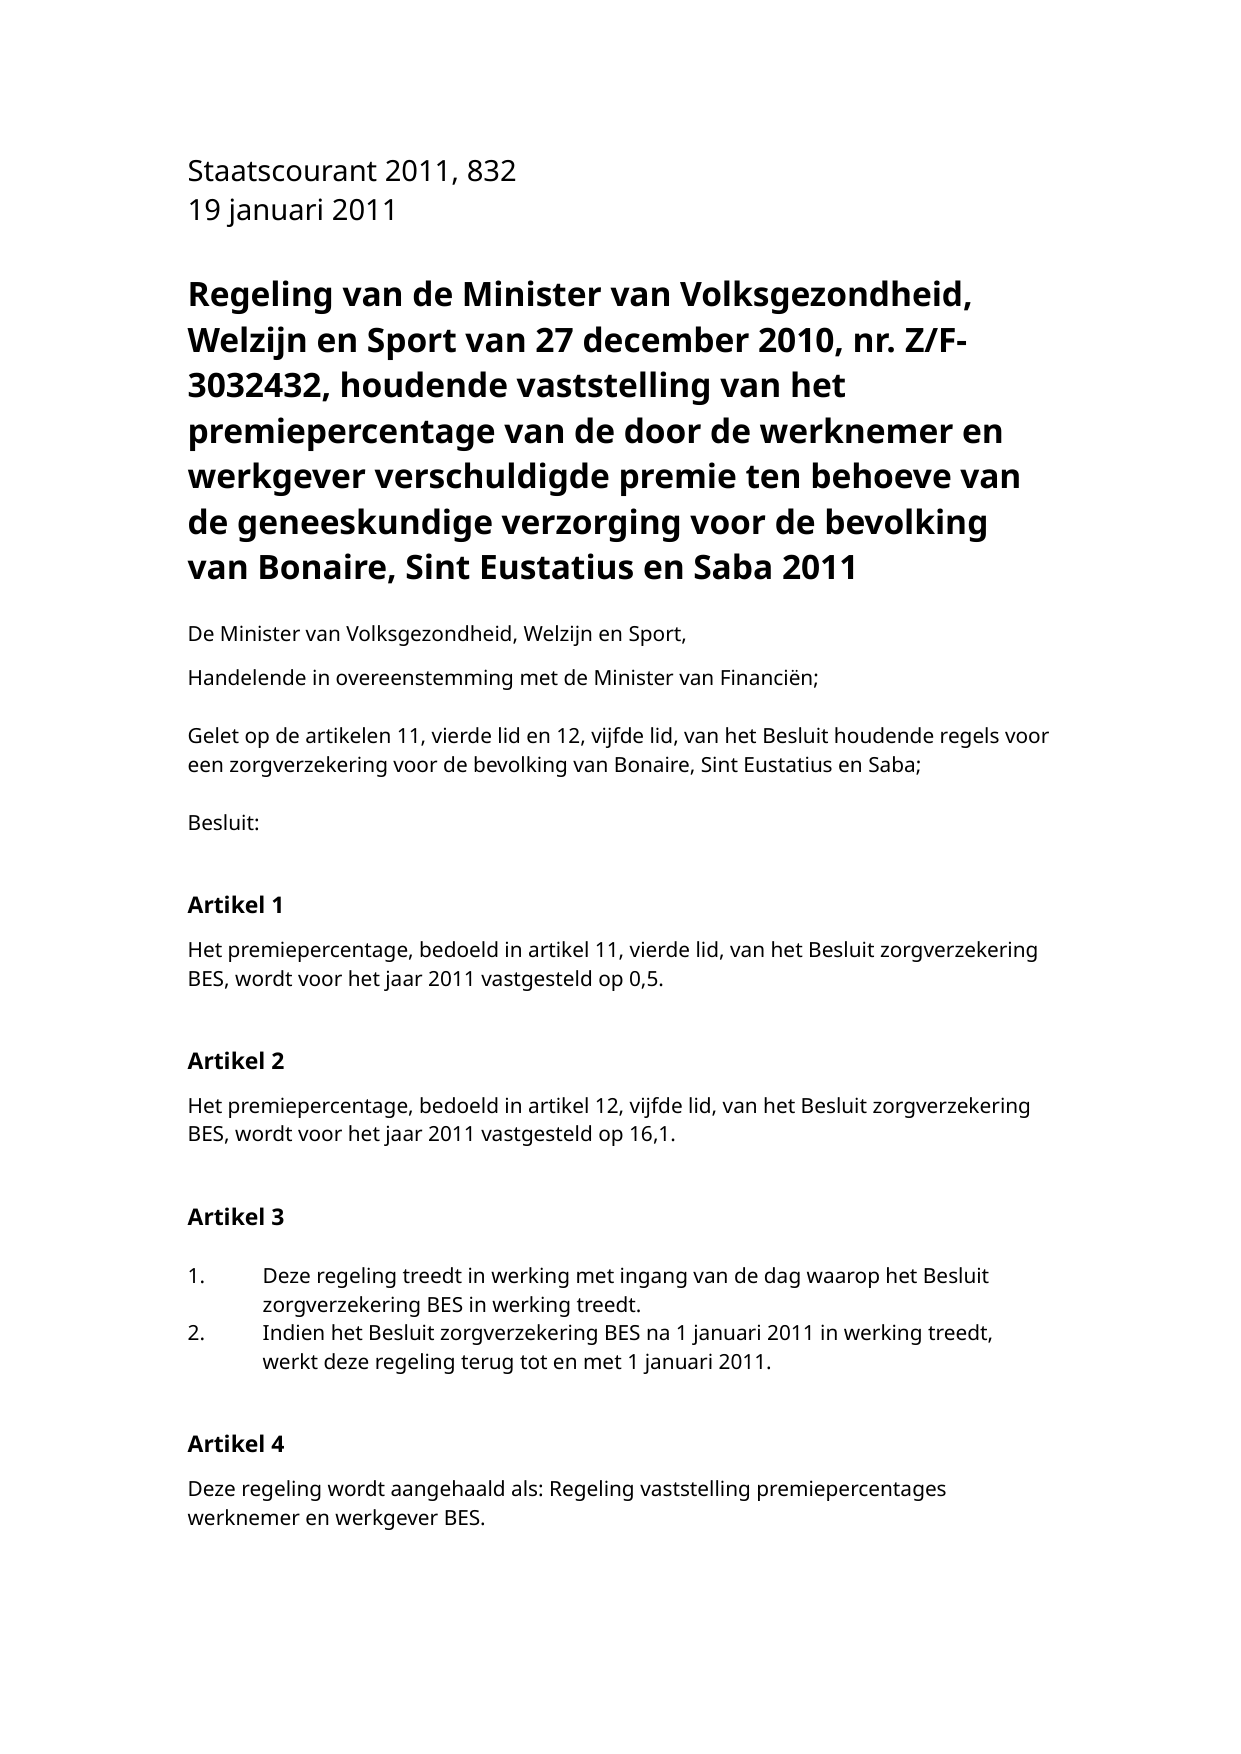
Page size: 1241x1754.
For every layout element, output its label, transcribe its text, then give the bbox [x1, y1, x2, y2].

subtitle Artikel 1 [187, 889, 1053, 920]
text Handelende in overeenstemming met de Minister van Financiën; [187, 663, 1053, 691]
text Het premiepercentage, bedoeld in artikel 12, vijfde lid, van het Besluit zorgverzekering BES, wordt voor het jaar 2011 vastgesteld op 16,1. [187, 1091, 1053, 1148]
subtitle Artikel 2 [187, 1045, 1053, 1076]
list Deze regeling treedt in werking met ingang van de dag waarop het Besluit zorgverzekering BES in werking treedt. [187, 1262, 1053, 1318]
text 19 januari 2011 [187, 190, 1053, 229]
subtitle Artikel 4 [187, 1428, 1053, 1459]
text Het premiepercentage, bedoeld in artikel 11, vierde lid, van het Besluit zorgverzekering BES, wordt voor het jaar 2011 vastgesteld op 0,5. [187, 935, 1053, 992]
subtitle Regeling van de Minister van Volksgezondheid, Welzijn en Sport van 27 december 2010, nr. Z/F-3032432, houdende vaststelling van het premiepercentage van de door de werknemer en werkgever verschuldigde premie ten behoeve van de geneeskundige verzorging voor de bevolking van Bonaire, Sint Eustatius en Saba 2011 [187, 271, 1053, 589]
subtitle Artikel 3 [187, 1200, 1053, 1232]
text Gelet op de artikelen 11, vierde lid en 12, vijfde lid, van het Besluit houdende regels voor een zorgverzekering voor de bevolking van Bonaire, Sint Eustatius en Saba; [187, 721, 1053, 778]
text Deze regeling wordt aangehaald als: Regeling vaststelling premiepercentages werknemer en werkgever BES. [187, 1474, 1053, 1531]
text Besluit: [187, 808, 1053, 837]
list Indien het Besluit zorgverzekering BES na 1 januari 2011 in werking treedt, werkt deze regeling terug tot en met 1 januari 2011. [187, 1318, 1053, 1375]
text De Minister van Volksgezondheid, Welzijn en Sport, [187, 619, 1053, 648]
text Staatscourant 2011, 832 [187, 150, 1053, 190]
